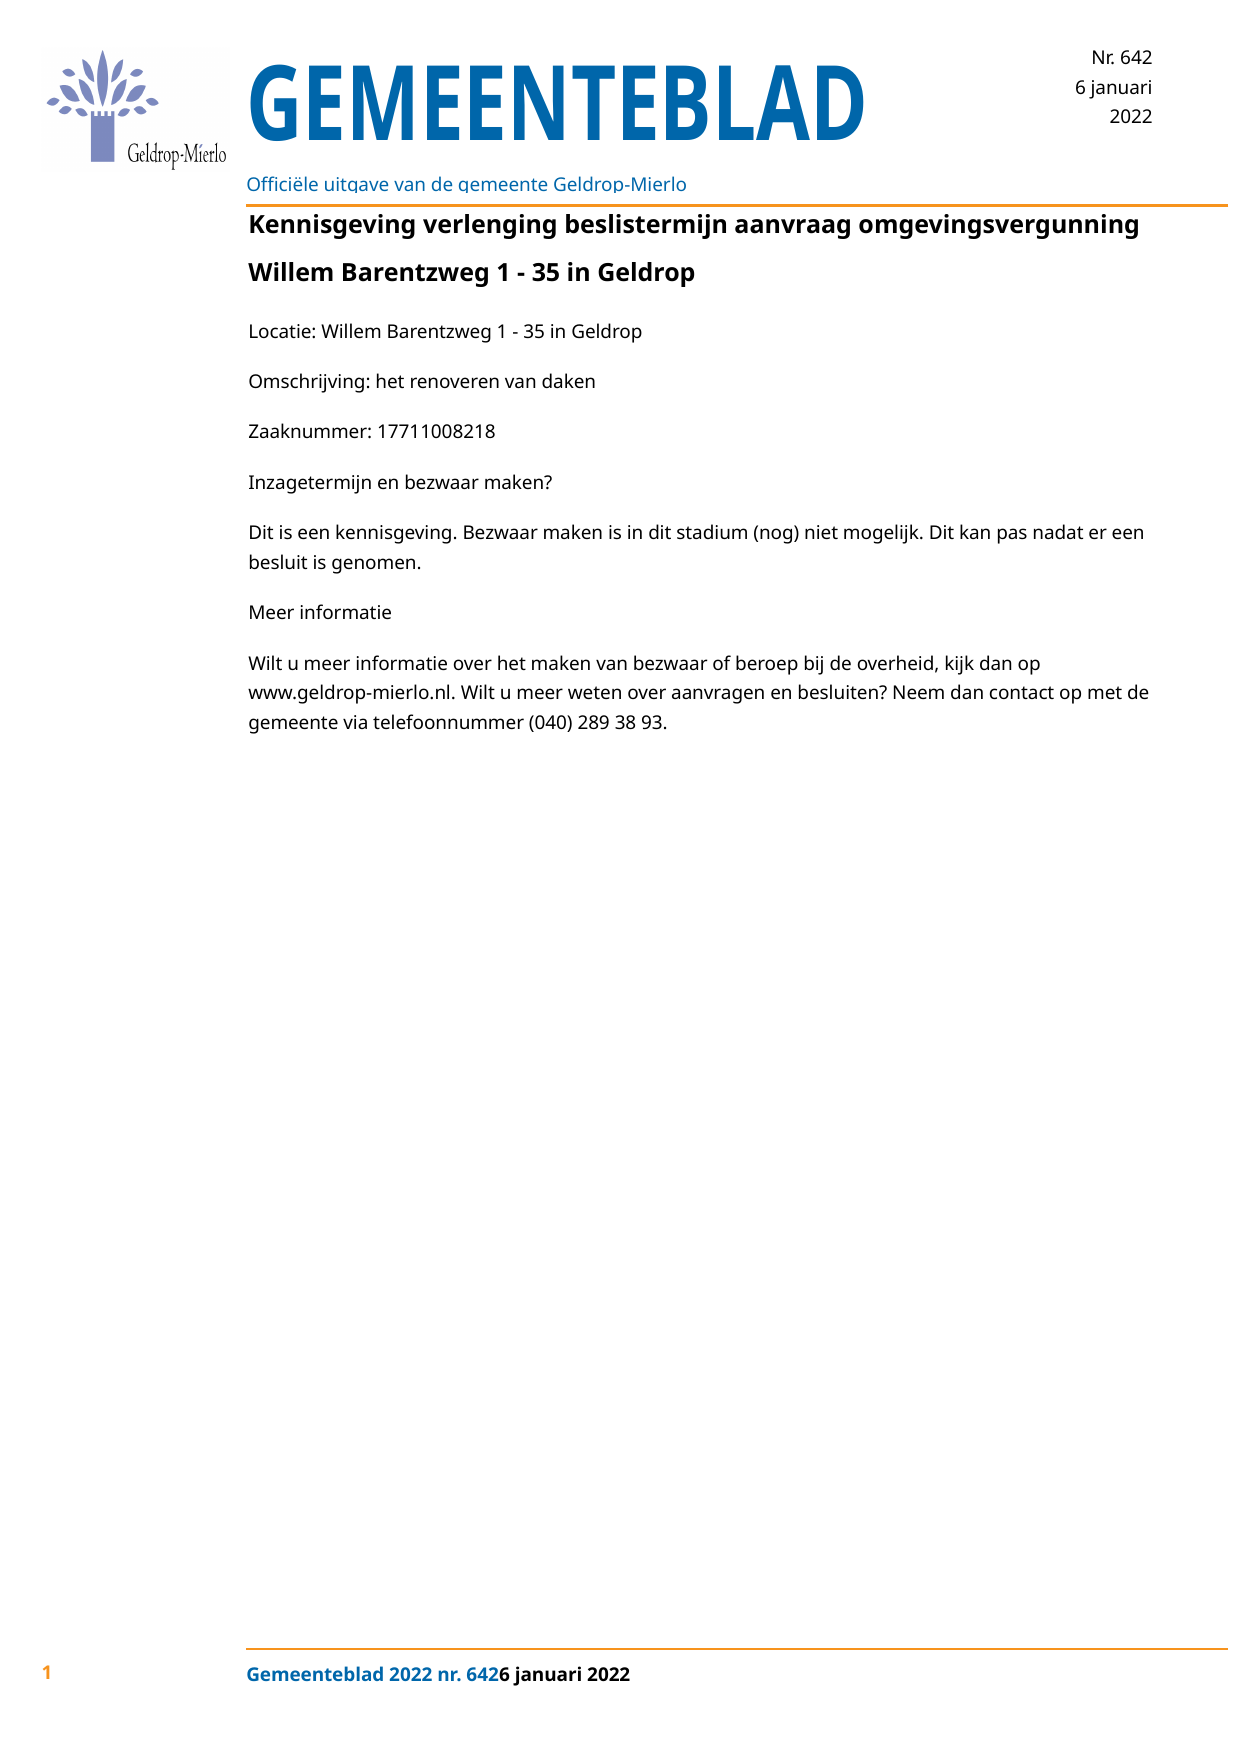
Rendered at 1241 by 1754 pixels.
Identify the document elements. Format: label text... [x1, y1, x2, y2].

text Wilt u meer informatie over het maken van bezwaar of beroep bij de overheid, kijk dan op www.geldrop-mierlo.nl. Wilt u meer weten over aanvragen en besluiten? Neem dan contact op met de gemeente via telefoonnummer (040) 289 38 93. [248, 650, 1152, 735]
text Dit is een kennisgeving. Bezwaar maken is in dit stadium (nog) niet mogelijk. Dit kan pas nadat er een besluit is genomen. [248, 519, 1152, 575]
text Zaaknummer: 17711008218 [248, 419, 1152, 444]
text Meer informatie [248, 599, 1152, 625]
text Inzagetermijn en bezwaar maken? [248, 469, 1152, 495]
text Kennisgeving verlenging beslistermijn aanvraag omgevingsvergunning Willem Barentzweg 1 - 35 in Geldrop [248, 207, 1152, 288]
picture [41, 47, 231, 172]
text Omschrijving: het renoveren van daken [248, 368, 1152, 394]
text Locatie: Willem Barentzweg 1 - 35 in Geldrop [248, 318, 1152, 344]
